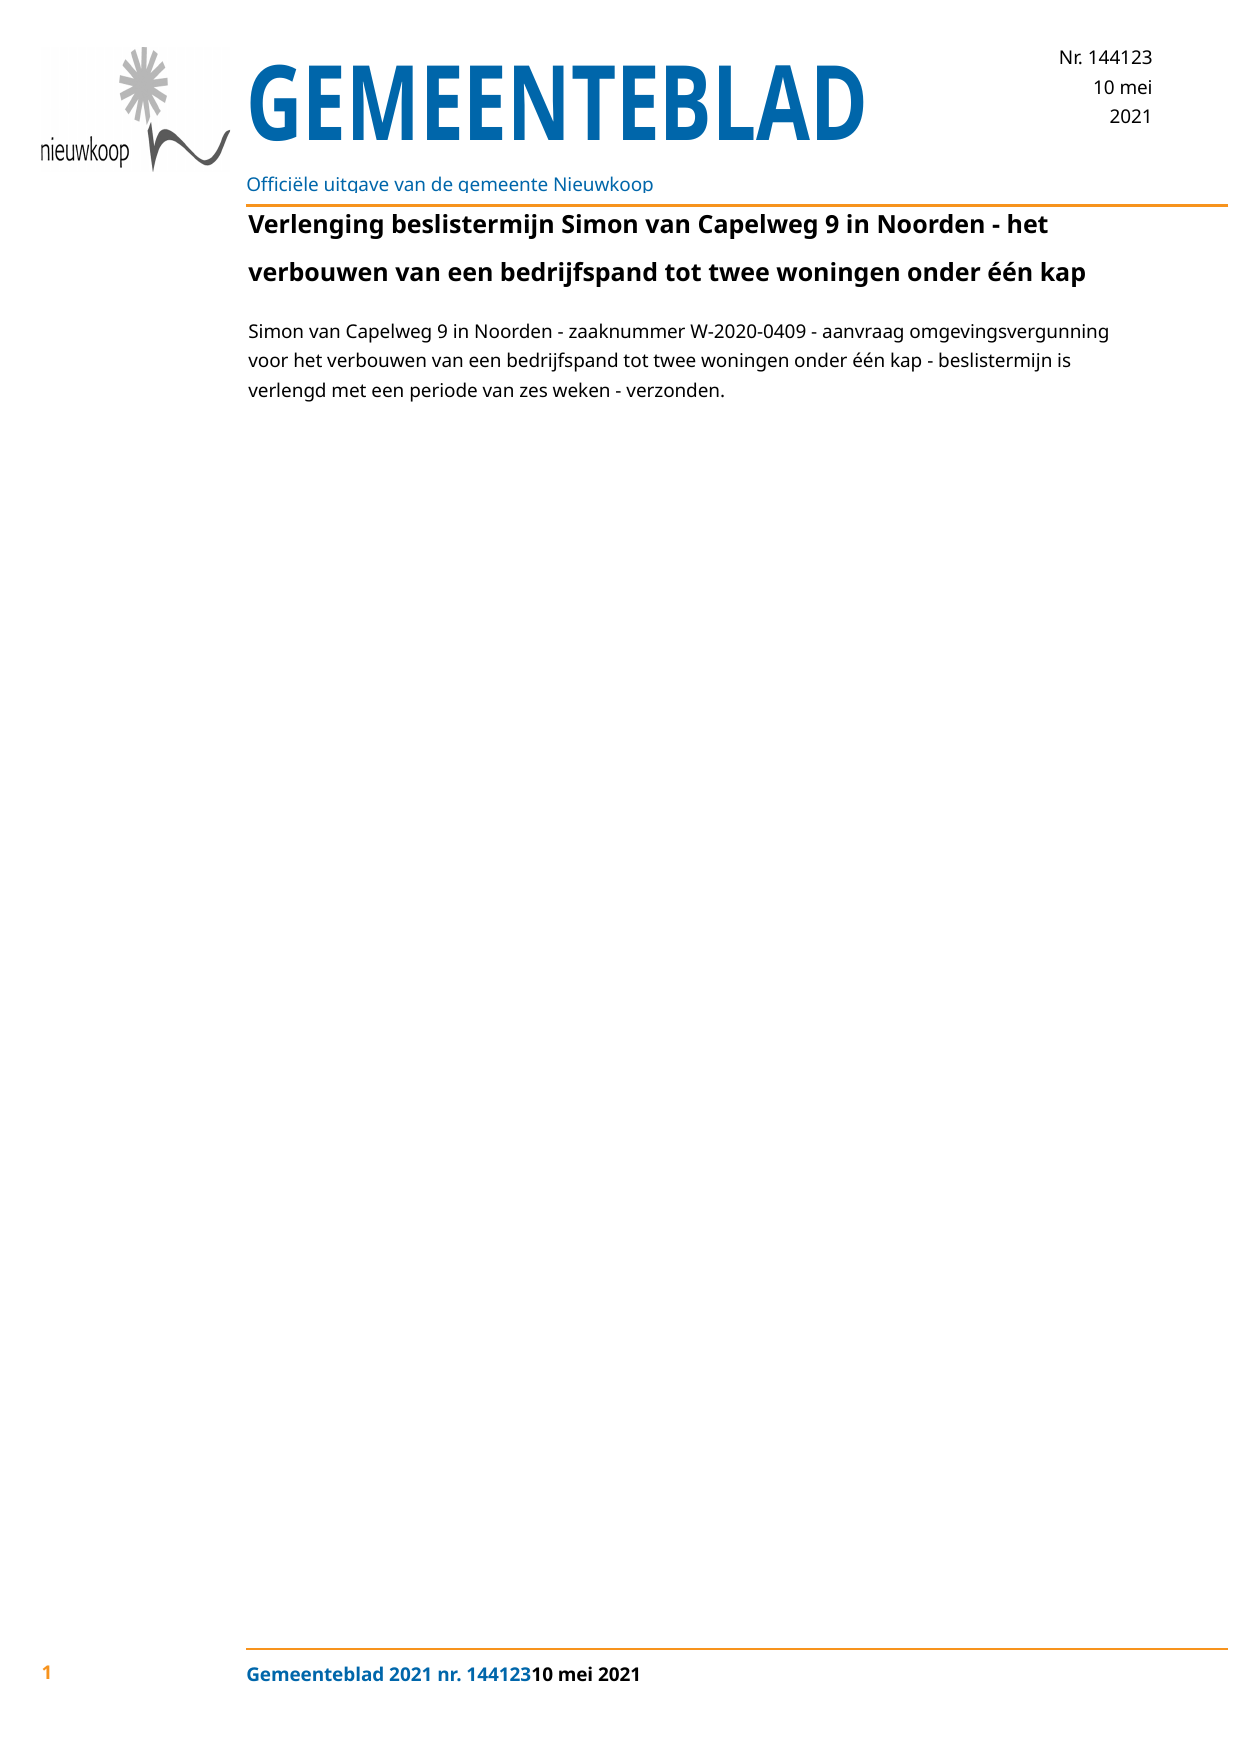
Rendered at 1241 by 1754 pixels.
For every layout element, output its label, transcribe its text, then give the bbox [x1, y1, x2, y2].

picture [41, 47, 231, 172]
text Verlenging beslistermijn Simon van Capelweg 9 in Noorden - het verbouwen van een bedrijfspand tot twee woningen onder één kap [248, 207, 1152, 288]
text Simon van Capelweg 9 in Noorden - zaaknummer W-2020-0409 - aanvraag omgevingsvergunning voor het verbouwen van een bedrijfspand tot twee woningen onder één kap - beslistermijn is verlengd met een periode van zes weken - verzonden. [248, 318, 1152, 403]
